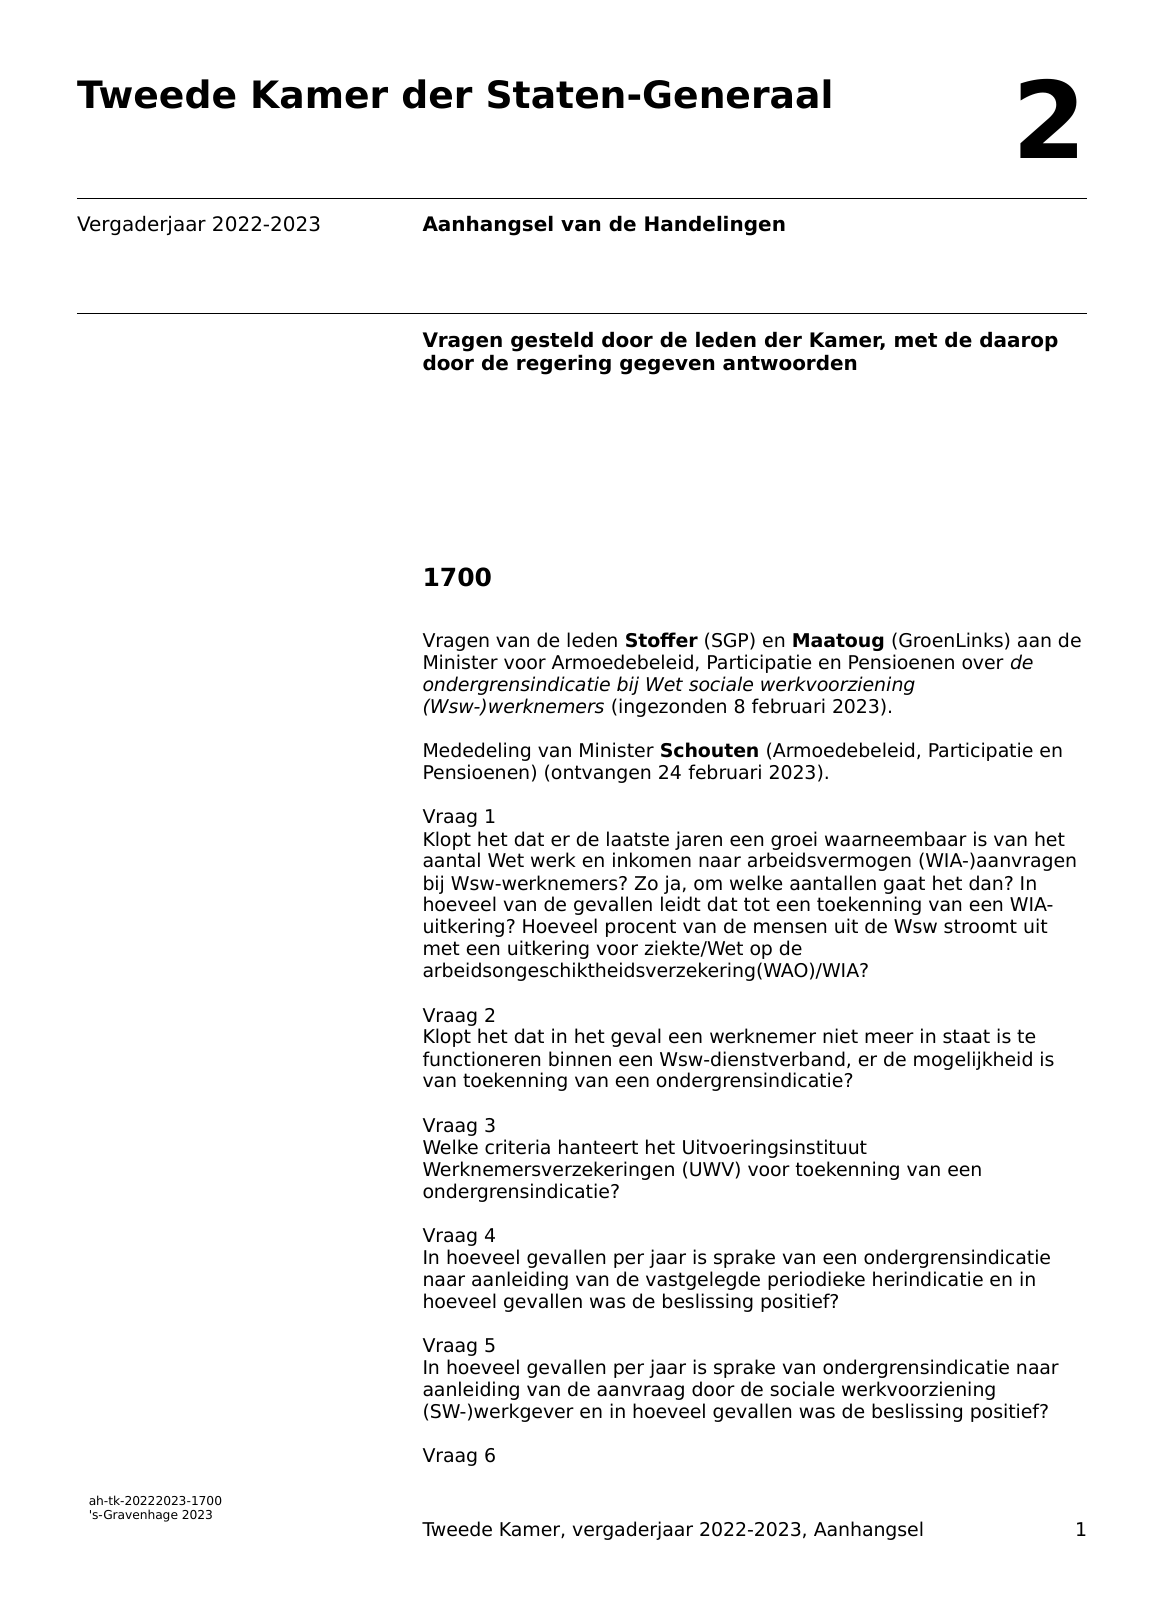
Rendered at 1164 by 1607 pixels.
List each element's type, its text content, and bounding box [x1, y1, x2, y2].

text Vraag 4 [422, 1225, 1087, 1247]
text Klopt het dat in het geval een werknemer niet meer in staat is te functioneren binnen een Wsw-dienstverband, er de mogelijkheid is van toekenning van een ondergrensindicatie? [422, 1026, 1087, 1092]
text In hoeveel gevallen per jaar is sprake van een ondergrensindicatie naar aanleiding van de vastgelegde periodieke herindicatie en in hoeveel gevallen was de beslissing positief? [422, 1247, 1087, 1313]
text Vraag 1 [422, 806, 1087, 828]
table_cell Vergaderjaar 2022-2023 [77, 199, 422, 313]
text Vraag 3 [422, 1114, 1087, 1137]
text Vraag 6 [422, 1445, 1087, 1467]
text Mededeling van Minister Schouten (Armoedebeleid, Participatie en Pensioenen) (ontvangen 24 februari 2023). [422, 740, 1087, 784]
text Vraag 2 [422, 1004, 1087, 1026]
table_cell Vragen gesteld door de leden der Kamer, met de daarop door de regering gegeven antwoorden [422, 314, 1087, 375]
text 1700 [422, 563, 1087, 592]
text ah-tk-20222023-1700 [88, 1494, 323, 1508]
text 's-Gravenhage 2023 [88, 1508, 323, 1522]
text In hoeveel gevallen per jaar is sprake van ondergrensindicatie naar aanleiding van de aanvraag door de sociale werkvoorziening (SW-)werkgever en in hoeveel gevallen was de beslissing positief? [422, 1357, 1087, 1423]
text Klopt het dat er de laatste jaren een groei waarneembaar is van het aantal Wet werk en inkomen naar arbeidsvermogen (WIA-)aanvragen bij Wsw-werknemers? Zo ja, om welke aantallen gaat het dan? In hoeveel van de gevallen leidt dat tot een toekenning van een WIA-uitkering? Hoeveel procent van de mensen uit de Wsw stroomt uit met een uitkering voor ziekte/Wet op de arbeidsongeschiktheidsverzekering(WAO)/WIA? [422, 828, 1087, 982]
table_header Tweede Kamer der Staten-Generaal [77, 59, 886, 198]
table_header 2 [886, 59, 1087, 198]
table_cell Aanhangsel van de Handelingen [422, 199, 1087, 313]
table_cell [77, 314, 422, 375]
text Vragen van de leden Stoffer (SGP) en Maatoug (GroenLinks) aan de Minister voor Armoedebeleid, Participatie en Pensioenen over de ondergrensindicatie bij Wet sociale werkvoorziening (Wsw-)werknemers (ingezonden 8 februari 2023). [422, 630, 1087, 718]
text Vraag 5 [422, 1335, 1087, 1357]
text Welke criteria hanteert het Uitvoeringsinstituut Werknemersverzekeringen (UWV) voor toekenning van een ondergrensindicatie? [422, 1137, 1087, 1202]
